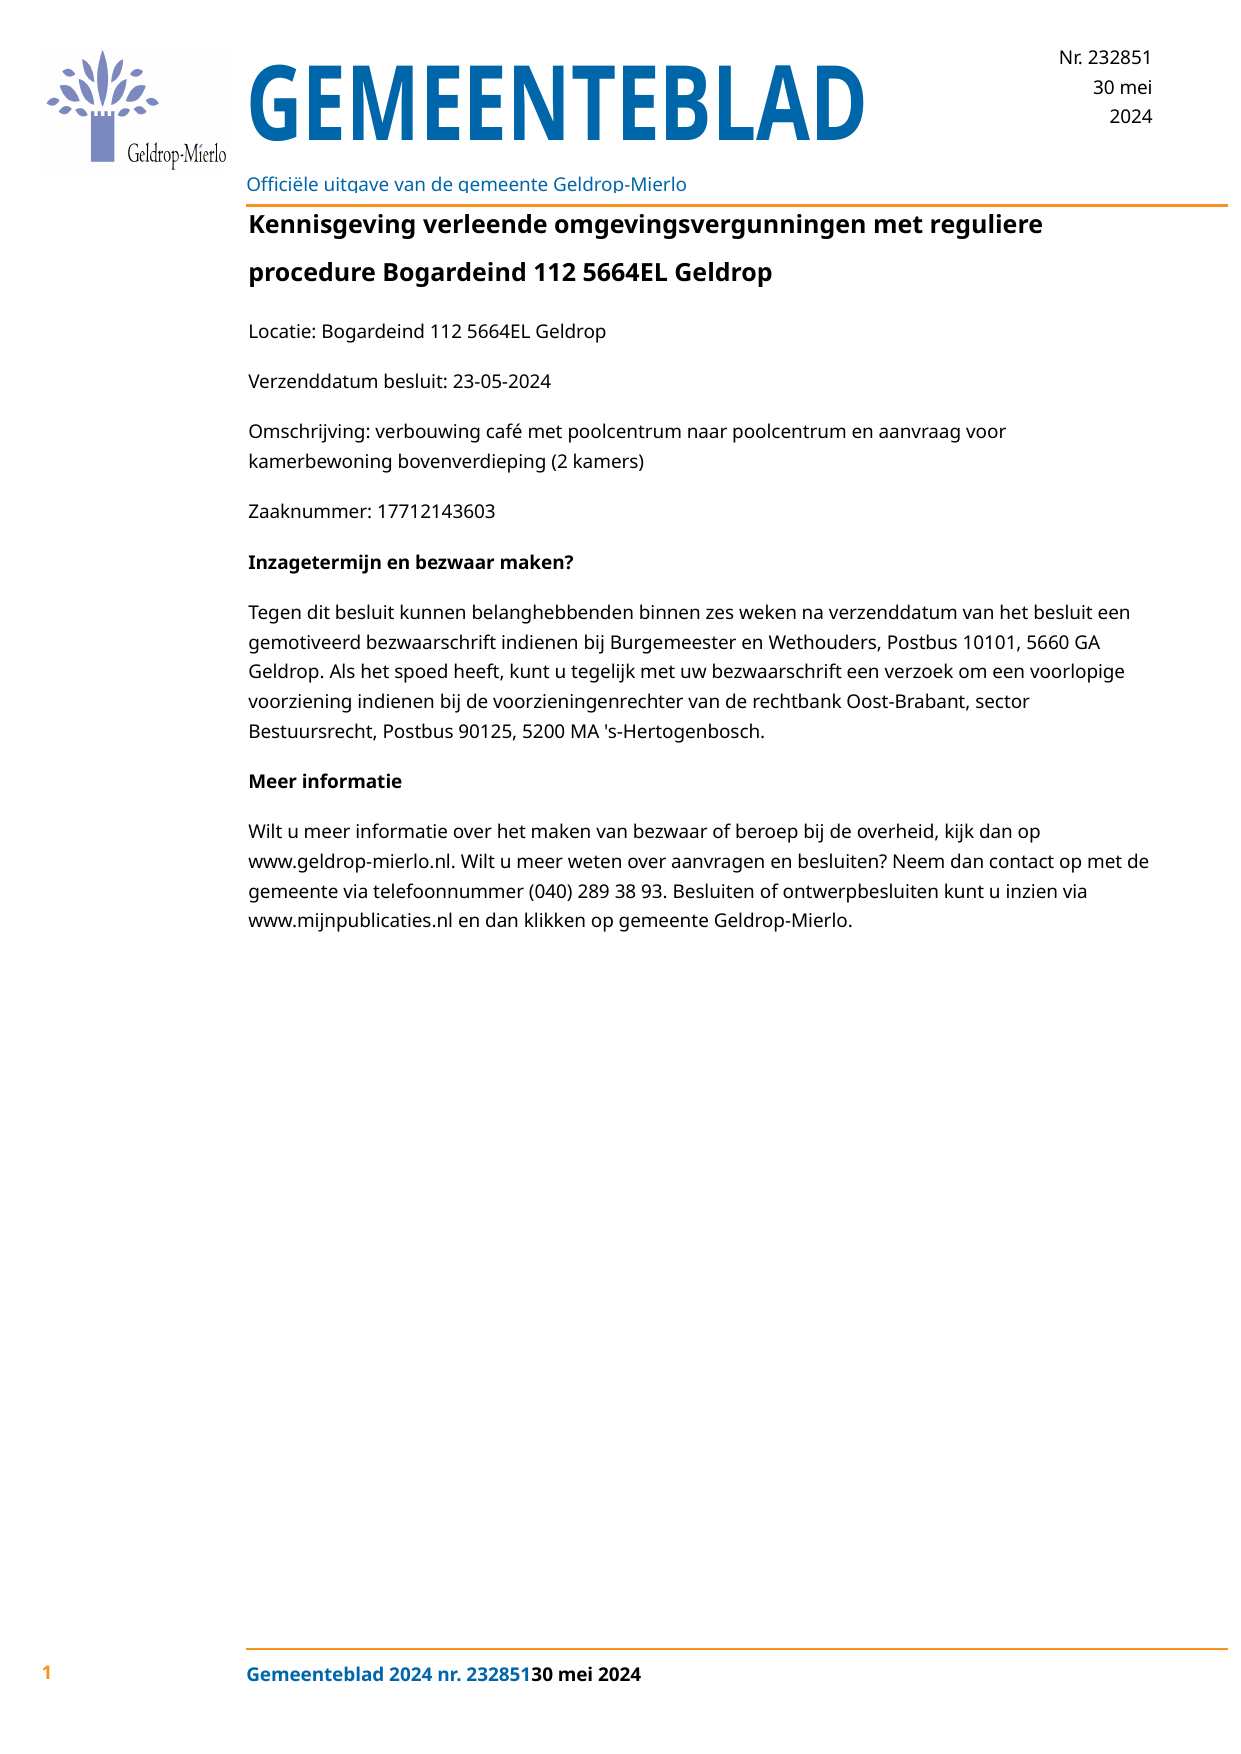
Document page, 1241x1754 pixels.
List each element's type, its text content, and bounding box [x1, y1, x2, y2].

text Kennisgeving verleende omgevingsvergunningen met reguliere procedure Bogardeind 112 5664EL Geldrop [248, 207, 1152, 288]
text Wilt u meer informatie over het maken van bezwaar of beroep bij de overheid, kijk dan op www.geldrop-mierlo.nl. Wilt u meer weten over aanvragen en besluiten? Neem dan contact op met de gemeente via telefoonnummer (040) 289 38 93. Besluiten of ontwerpbesluiten kunt u inzien via www.mijnpublicaties.nl en dan klikken op gemeente Geldrop-Mierlo. [248, 819, 1152, 933]
text Omschrijving: verbouwing café met poolcentrum naar poolcentrum en aanvraag voor kamerbewoning bovenverdieping (2 kamers) [248, 419, 1152, 474]
text Tegen dit besluit kunnen belanghebbenden binnen zes weken na verzenddatum van het besluit een gemotiveerd bezwaarschrift indienen bij Burgemeester en Wethouders, Postbus 10101, 5660 GA Geldrop. Als het spoed heeft, kunt u tegelijk met uw bezwaarschrift een verzoek om een voorlopige voorziening indienen bij de voorzieningenrechter van de rechtbank Oost-Brabant, sector Bestuursrecht, Postbus 90125, 5200 MA 's-Hertogenbosch. [248, 599, 1152, 744]
text Meer informatie [248, 768, 1152, 794]
text Locatie: Bogardeind 112 5664EL Geldrop [248, 318, 1152, 344]
text Inzagetermijn en bezwaar maken? [248, 549, 1152, 575]
text Zaaknummer: 17712143603 [248, 499, 1152, 524]
text Verzenddatum besluit: 23-05-2024 [248, 368, 1152, 394]
picture [41, 47, 231, 172]
